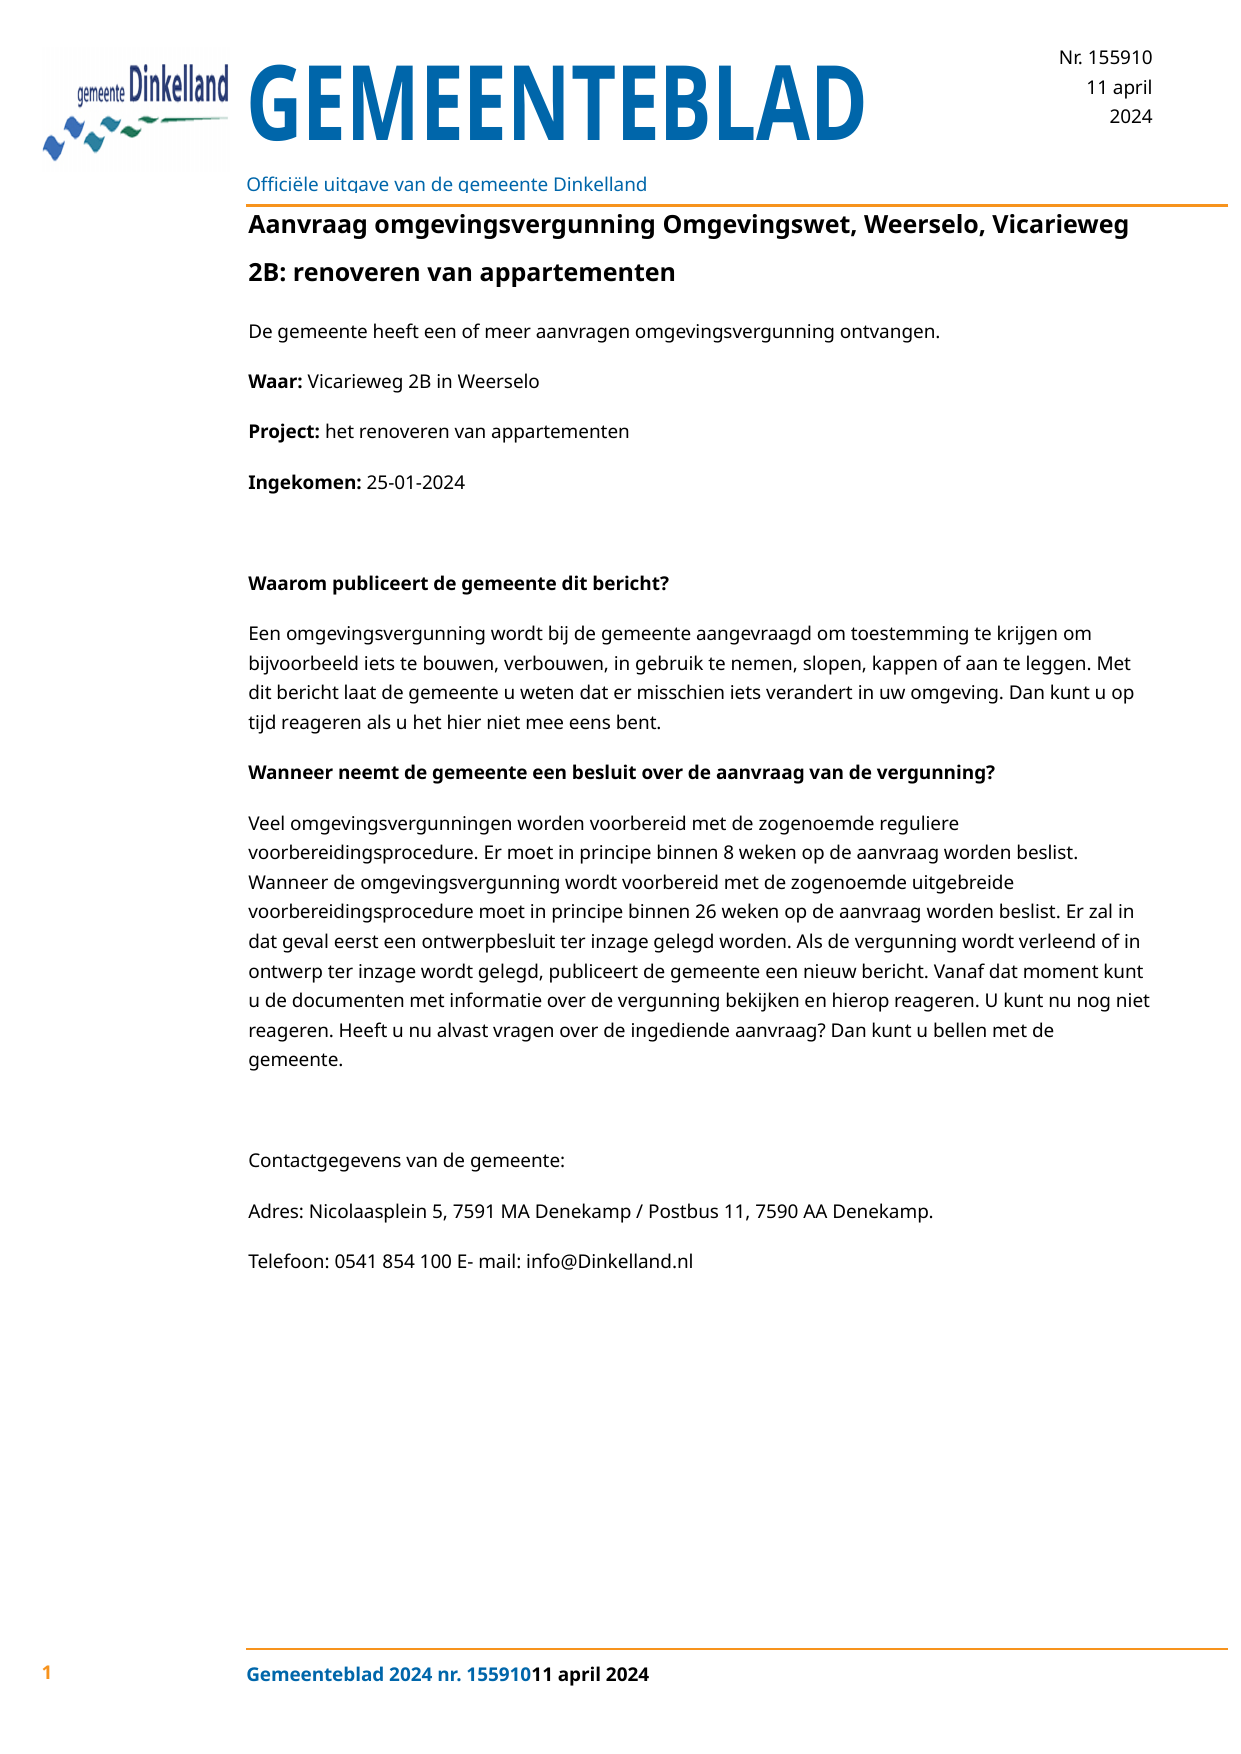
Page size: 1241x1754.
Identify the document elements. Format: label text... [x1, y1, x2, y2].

text Een omgevingsvergunning wordt bij de gemeente aangevraagd om toestemming te krijgen om bijvoorbeeld iets te bouwen, verbouwen, in gebruik te nemen, slopen, kappen of aan te leggen. Met dit bericht laat de gemeente u weten dat er misschien iets verandert in uw omgeving. Dan kunt u op tijd reageren als u het hier niet mee eens bent. [248, 620, 1152, 735]
text Telefoon: 0541 854 100 E- mail: info@Dinkelland.nl [248, 1248, 1152, 1274]
text Waar: Vicarieweg 2B in Weerselo [248, 368, 1152, 394]
text Waarom publiceert de gemeente dit bericht? [248, 570, 1152, 596]
text Veel omgevingsvergunningen worden voorbereid met de zogenoemde reguliere voorbereidingsprocedure. Er moet in principe binnen 8 weken op de aanvraag worden beslist. Wanneer de omgevingsvergunning wordt voorbereid met de zogenoemde uitgebreide voorbereidingsprocedure moet in principe binnen 26 weken op de aanvraag worden beslist. Er zal in dat geval eerst een ontwerpbesluit ter inzage gelegd worden. Als de vergunning wordt verleend of in ontwerp ter inzage wordt gelegd, publiceert de gemeente een nieuw bericht. Vanaf dat moment kunt u de documenten met informatie over de vergunning bekijken en hierop reageren. U kunt nu nog niet reageren. Heeft u nu alvast vragen over de ingediende aanvraag? Dan kunt u bellen met de gemeente. [248, 810, 1152, 1072]
text Project: het renoveren van appartementen [248, 419, 1152, 444]
text Aanvraag omgevingsvergunning Omgevingswet, Weerselo, Vicarieweg 2B: renoveren van appartementen [248, 207, 1152, 288]
text De gemeente heeft een of meer aanvragen omgevingsvergunning ontvangen. [248, 318, 1152, 344]
text Wanneer neemt de gemeente een besluit over de aanvraag van de vergunning? [248, 759, 1152, 785]
text Contactgegevens van de gemeente: [248, 1147, 1152, 1173]
text Adres: Nicolaasplein 5, 7591 MA Denekamp / Postbus 11, 7590 AA Denekamp. [248, 1198, 1152, 1224]
picture [41, 47, 231, 172]
text Ingekomen: 25-01-2024 [248, 469, 1152, 495]
